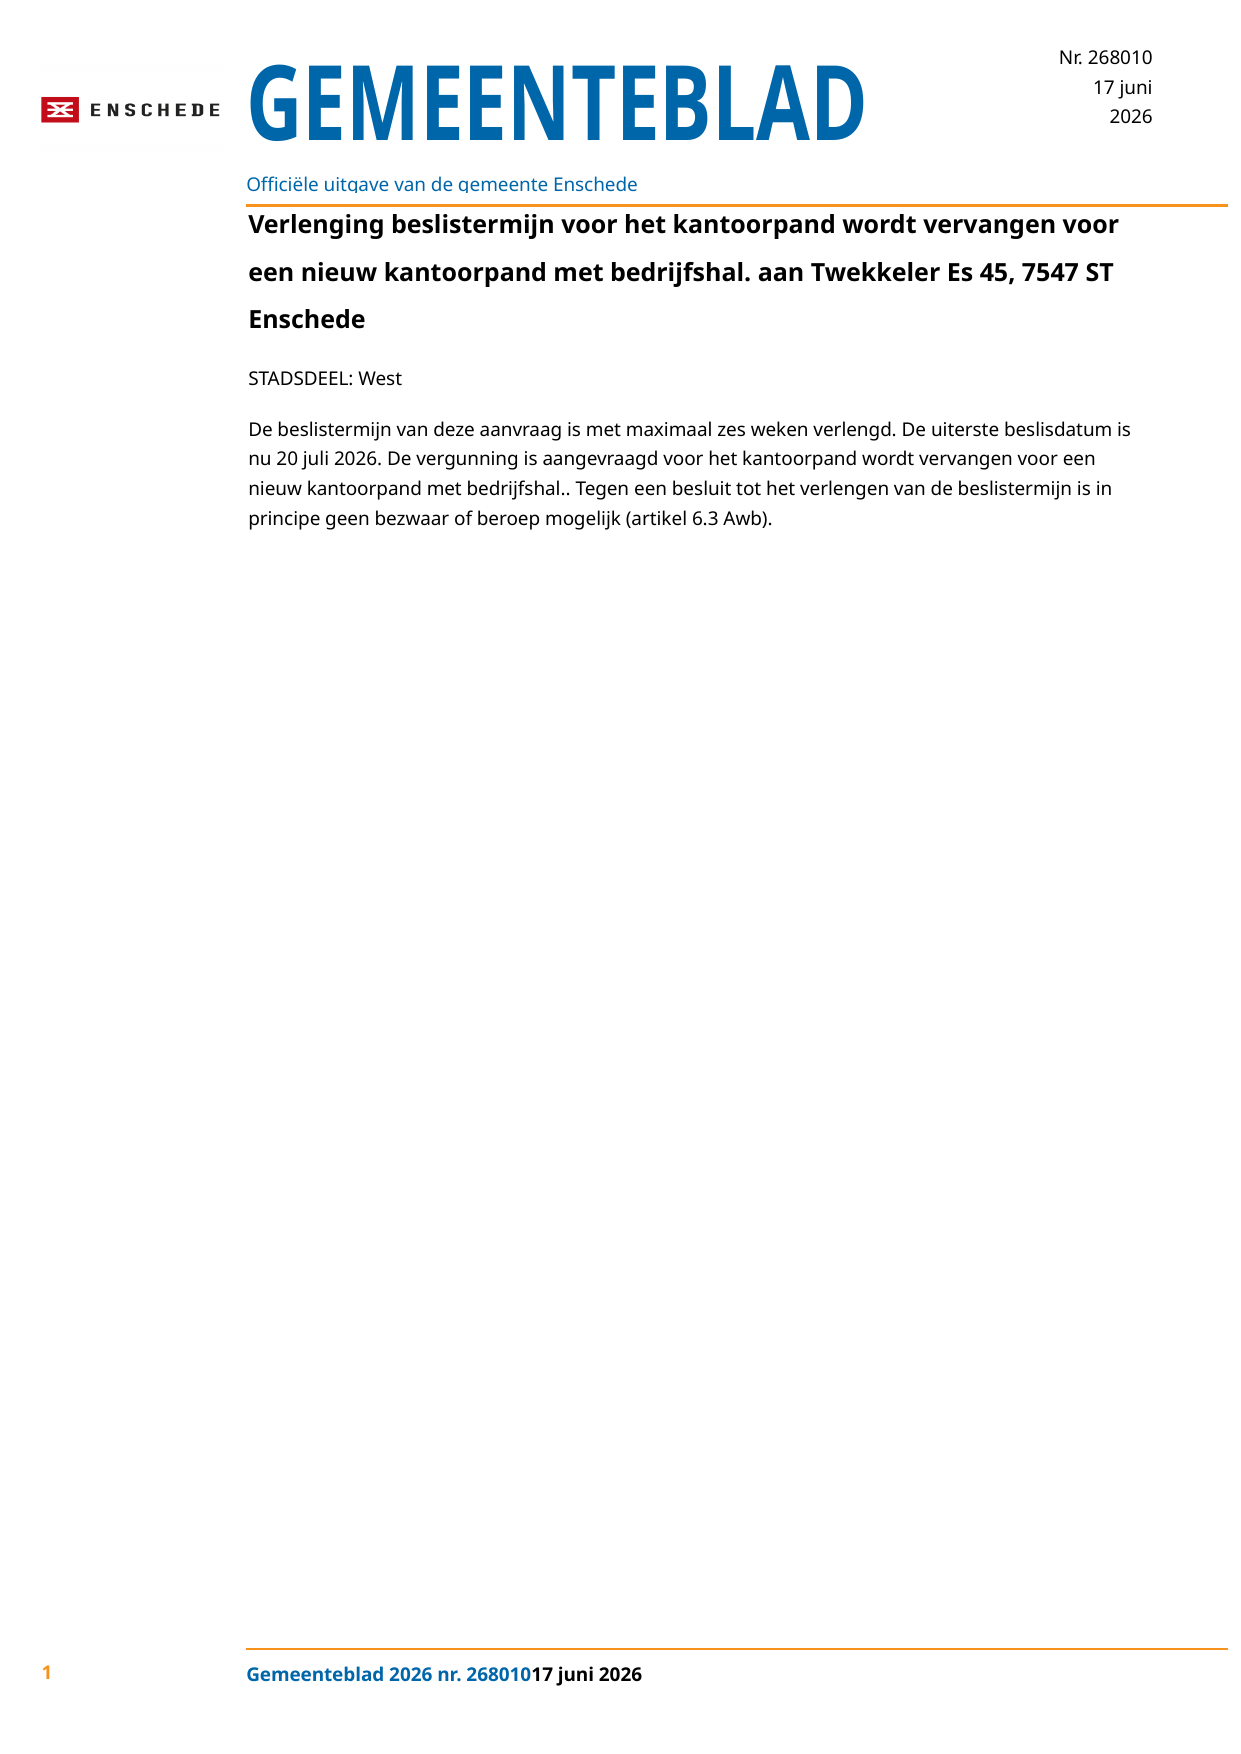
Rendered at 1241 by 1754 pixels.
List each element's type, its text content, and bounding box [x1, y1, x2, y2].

text Verlenging beslistermijn voor het kantoorpand wordt vervangen voor een nieuw kantoorpand met bedrijfshal. aan Twekkeler Es 45, 7547 ST Enschede [248, 207, 1152, 336]
text De beslistermijn van deze aanvraag is met maximaal zes weken verlengd. De uiterste beslisdatum is nu 20 juli 2026. De vergunning is aangevraagd voor het kantoorpand wordt vervangen voor een nieuw kantoorpand met bedrijfshal.. Tegen een besluit tot het verlengen van de beslistermijn is in principe geen bezwaar of beroep mogelijk (artikel 6.3 Awb). [248, 416, 1152, 530]
picture [41, 47, 231, 172]
text STADSDEEL: West [248, 366, 1152, 391]
